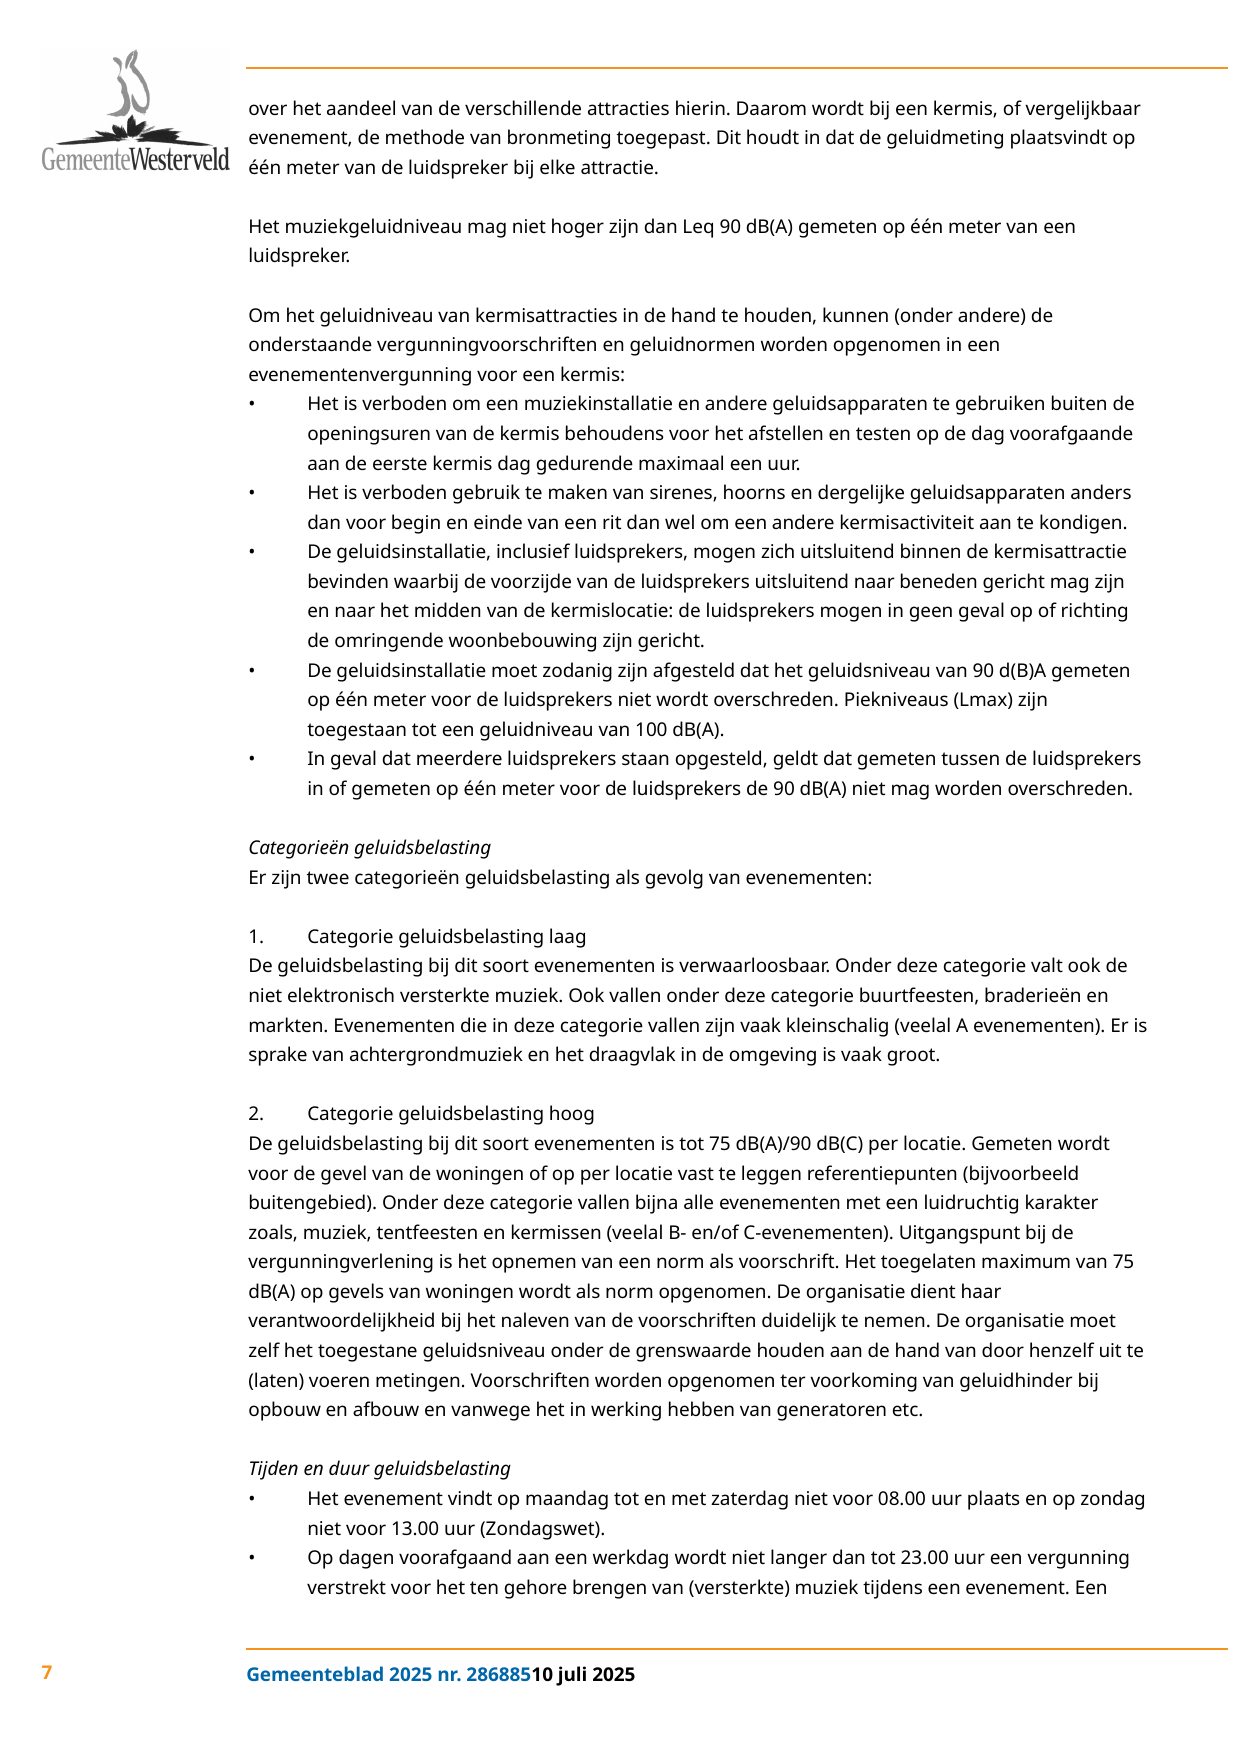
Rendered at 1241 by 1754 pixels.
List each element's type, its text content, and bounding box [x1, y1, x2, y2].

text Om het geluidniveau van kermisattracties in de hand te houden, kunnen (onder andere) de onderstaande vergunningvoorschriften en geluidnormen worden opgenomen in een evenementenvergunning voor een kermis: [248, 302, 1152, 387]
list Het is verboden gebruik te maken van sirenes, hoorns en dergelijke geluidsapparaten anders dan voor begin en einde van een rit dan wel om een andere kermisactiviteit aan te kondigen. [248, 479, 1152, 535]
text Het muziekgeluidniveau mag niet hoger zijn dan Leq 90 dB(A) gemeten op één meter van een luidspreker. [248, 213, 1152, 268]
list Het is verboden om een muziekinstallatie en andere geluidsapparaten te gebruiken buiten de openingsuren van de kermis behoudens voor het afstellen en testen op de dag voorafgaande aan de eerste kermis dag gedurende maximaal een uur. [248, 391, 1152, 476]
text Er zijn twee categorieën geluidsbelasting als gevolg van evenementen: [248, 864, 1152, 890]
list In geval dat meerdere luidsprekers staan opgesteld, geldt dat gemeten tussen de luidsprekers in of gemeten op één meter voor de luidsprekers de 90 dB(A) niet mag worden overschreden. [248, 746, 1152, 801]
text De geluidsbelasting bij dit soort evenementen is verwaarloosbaar. Onder deze categorie valt ook de niet elektronisch versterkte muziek. Ook vallen onder deze categorie buurtfeesten, braderieën en markten. Evenementen die in deze categorie vallen zijn vaak kleinschalig (veelal A evenementen). Er is sprake van achtergrondmuziek en het draagvlak in de omgeving is vaak groot. [248, 953, 1152, 1067]
picture [41, 47, 231, 172]
text Tijden en duur geluidsbelasting [248, 1456, 1152, 1481]
text over het aandeel van de verschillende attracties hierin. Daarom wordt bij een kermis, of vergelijkbaar evenement, de methode van bronmeting toegepast. Dit houdt in dat de geluidmeting plaatsvindt op één meter van de luidspreker bij elke attractie. [248, 95, 1152, 180]
list Op dagen voorafgaand aan een werkdag wordt niet langer dan tot 23.00 uur een vergunning verstrekt voor het ten gehore brengen van (versterkte) muziek tijdens een evenement. Een [248, 1544, 1152, 1600]
list De geluidsinstallatie moet zodanig zijn afgesteld dat het geluidsniveau van 90 d(B)A gemeten op één meter voor de luidsprekers niet wordt overschreden. Piekniveaus (Lmax) zijn toegestaan tot een geluidniveau van 100 dB(A). [248, 657, 1152, 742]
list De geluidsinstallatie, inclusief luidsprekers, mogen zich uitsluitend binnen de kermisattractie bevinden waarbij de voorzijde van de luidsprekers uitsluitend naar beneden gericht mag zijn en naar het midden van de kermislocatie: de luidsprekers mogen in geen geval op of richting de omringende woonbebouwing zijn gericht. [248, 538, 1152, 653]
list Categorie geluidsbelasting hoog [248, 1101, 1152, 1126]
text Categorieën geluidsbelasting [248, 834, 1152, 860]
list Categorie geluidsbelasting laag [248, 923, 1152, 949]
list Het evenement vindt op maandag tot en met zaterdag niet voor 08.00 uur plaats en op zondag niet voor 13.00 uur (Zondagswet). [248, 1485, 1152, 1541]
text De geluidsbelasting bij dit soort evenementen is tot 75 dB(A)/90 dB(C) per locatie. Gemeten wordt voor de gevel van de woningen of op per locatie vast te leggen referentiepunten (bijvoorbeeld buitengebied). Onder deze categorie vallen bijna alle evenementen met een luidruchtig karakter zoals, muziek, tentfeesten en kermissen (veelal B- en/of C-evenementen). Uitgangspunt bij de vergunningverlening is het opnemen van een norm als voorschrift. Het toegelaten maximum van 75 dB(A) op gevels van woningen wordt als norm opgenomen. De organisatie dient haar verantwoordelijkheid bij het naleven van de voorschriften duidelijk te nemen. De organisatie moet zelf het toegestane geluidsniveau onder de grenswaarde houden aan de hand van door henzelf uit te (laten) voeren metingen. Voorschriften worden opgenomen ter voorkoming van geluidhinder bij opbouw en afbouw en vanwege het in werking hebben van generatoren etc. [248, 1130, 1152, 1422]
